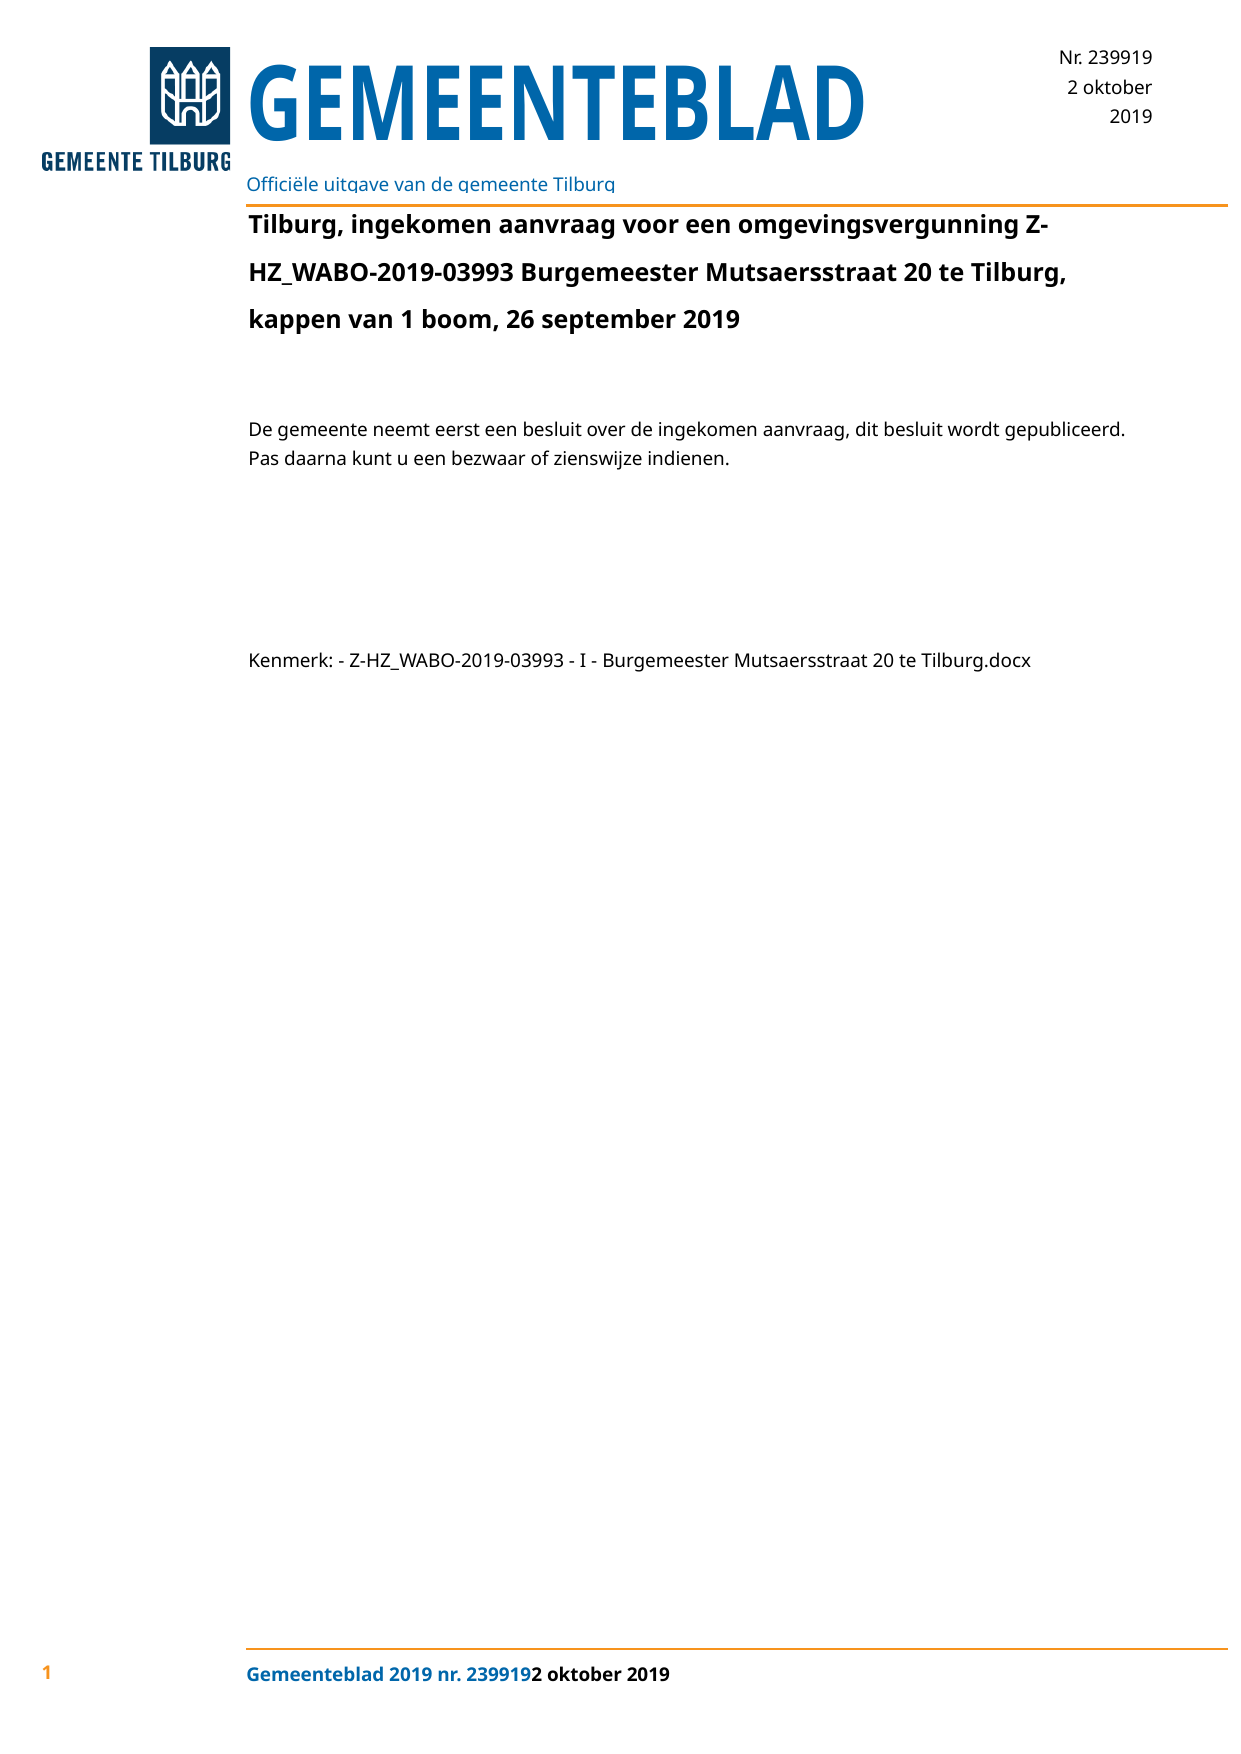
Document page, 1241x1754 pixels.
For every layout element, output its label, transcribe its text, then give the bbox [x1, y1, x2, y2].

text De gemeente neemt eerst een besluit over de ingekomen aanvraag, dit besluit wordt gepubliceerd. Pas daarna kunt u een bezwaar of zienswijze indienen. [248, 416, 1152, 471]
picture [41, 47, 231, 172]
text Kenmerk: - Z-HZ_WABO-2019-03993 - I - Burgemeester Mutsaersstraat 20 te Tilburg.docx [248, 647, 1152, 673]
text Tilburg, ingekomen aanvraag voor een omgevingsvergunning Z-HZ_WABO-2019-03993 Burgemeester Mutsaersstraat 20 te Tilburg, kappen van 1 boom, 26 september 2019 [248, 207, 1152, 336]
